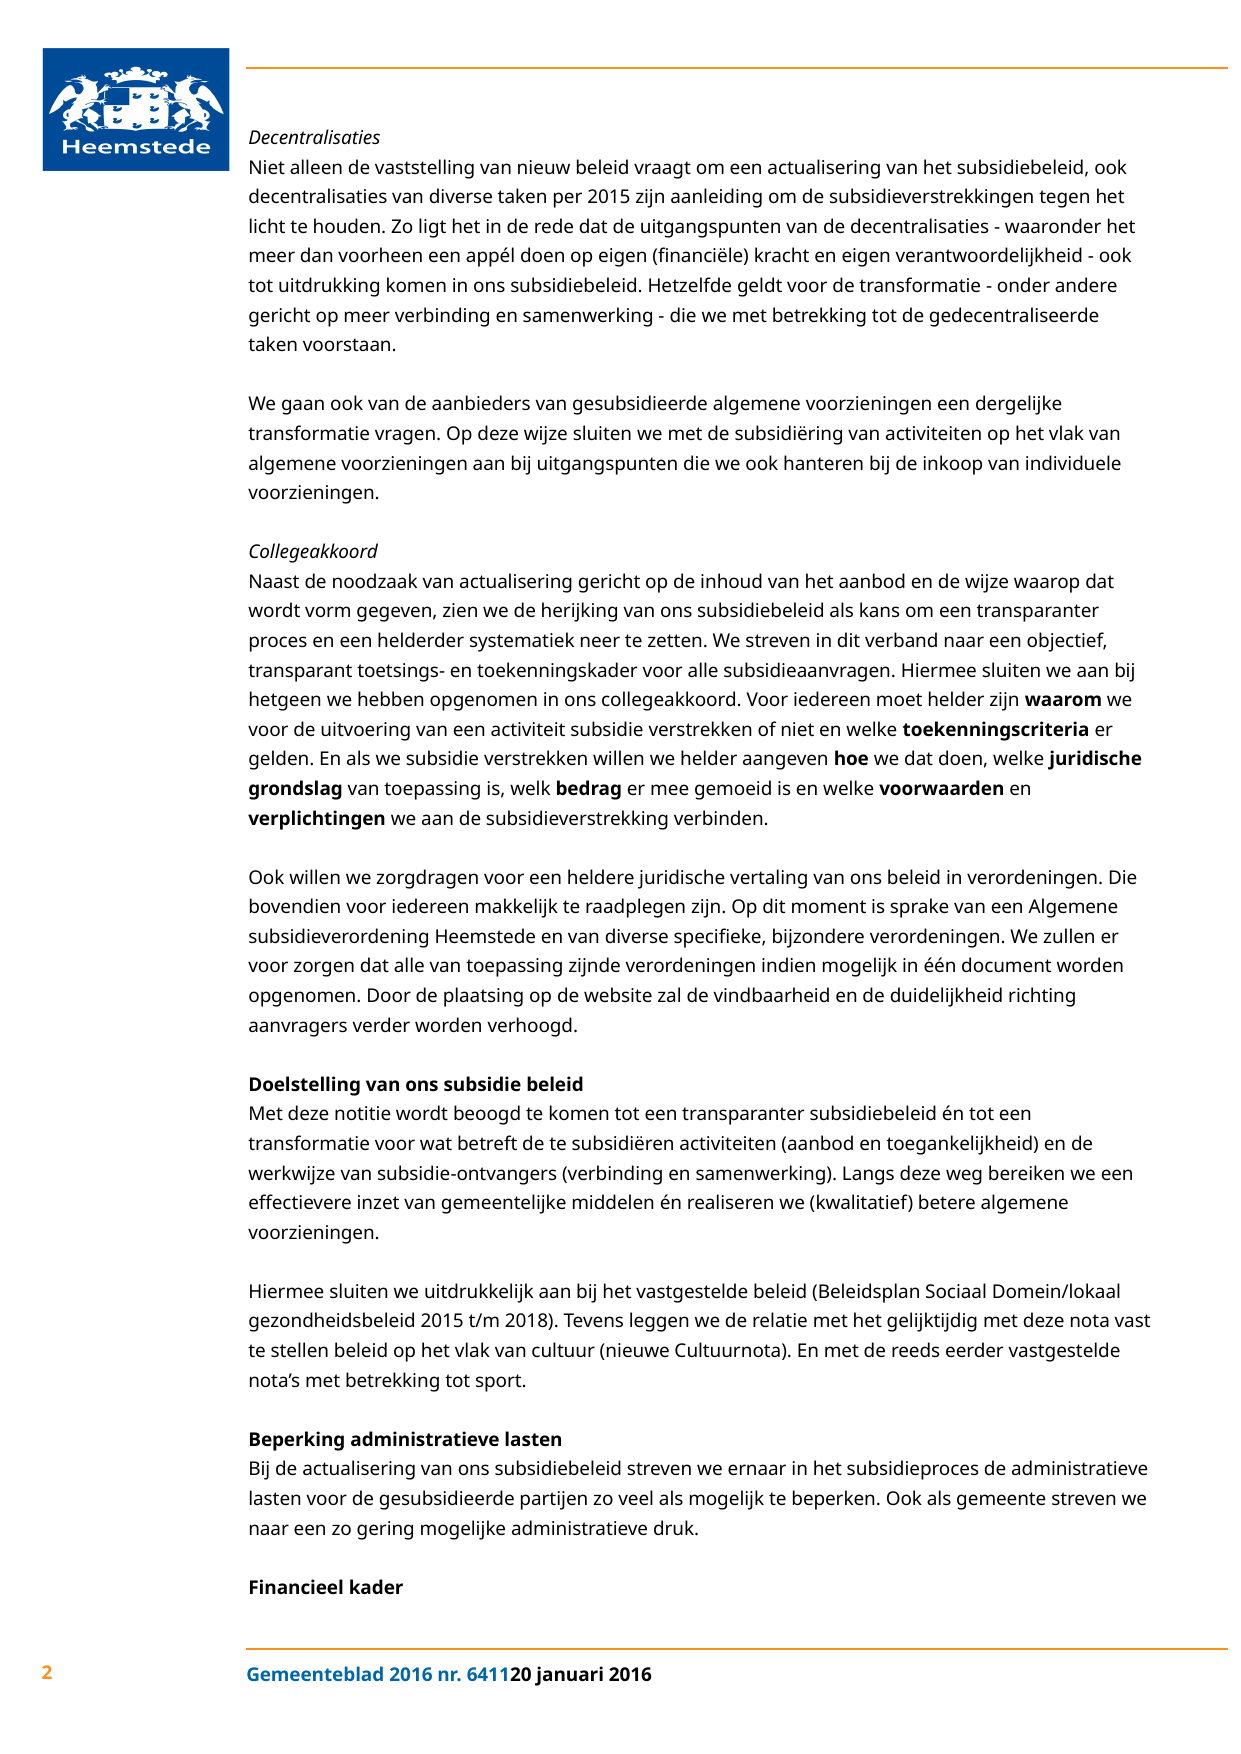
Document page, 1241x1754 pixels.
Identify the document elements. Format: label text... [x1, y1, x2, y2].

text We gaan ook van de aanbieders van gesubsidieerde algemene voorzieningen een dergelijke transformatie vragen. Op deze wijze sluiten we met de subsidiëring van activiteiten op het vlak van algemene voorzieningen aan bij uitgangspunten die we ook hanteren bij de inkoop van individuele voorzieningen. [248, 391, 1152, 505]
text Decentralisaties [248, 124, 1152, 150]
text Hiermee sluiten we uitdrukkelijk aan bij het vastgestelde beleid (Beleidsplan Sociaal Domein/lokaal gezondheidsbeleid 2015 t/m 2018). Tevens leggen we de relatie met het gelijktijdig met deze nota vast te stellen beleid op het vlak van cultuur (nieuwe Cultuurnota). En met de reeds eerder vastgestelde nota’s met betrekking tot sport. [248, 1278, 1152, 1393]
text Ook willen we zorgdragen voor een heldere juridische vertaling van ons beleid in verordeningen. Die bovendien voor iedereen makkelijk te raadplegen zijn. Op dit moment is sprake van een Algemene subsidieverordening Heemstede en van diverse specifieke, bijzondere verordeningen. We zullen er voor zorgen dat alle van toepassing zijnde verordeningen indien mogelijk in één document worden opgenomen. Door de plaatsing op de website zal de vindbaarheid en de duidelijkheid richting aanvragers verder worden verhoogd. [248, 864, 1152, 1038]
text Bij de actualisering van ons subsidiebeleid streven we ernaar in het subsidieproces de administratieve lasten voor de gesubsidieerde partijen zo veel als mogelijk te beperken. Ook als gemeente streven we naar een zo gering mogelijke administratieve druk. [248, 1456, 1152, 1541]
text Financieel kader [248, 1574, 1152, 1600]
text Beperking administratieve lasten [248, 1426, 1152, 1452]
text Niet alleen de vaststelling van nieuw beleid vraagt om een actualisering van het subsidiebeleid, ook decentralisaties van diverse taken per 2015 zijn aanleiding om de subsidieverstrekkingen tegen het licht te houden. Zo ligt het in de rede dat de uitgangspunten van de decentralisaties - waaronder het meer dan voorheen een appél doen op eigen (financiële) kracht en eigen verantwoordelijkheid - ook tot uitdrukking komen in ons subsidiebeleid. Hetzelfde geldt voor de transformatie - onder andere gericht op meer verbinding en samenwerking - die we met betrekking tot de gedecentraliseerde taken voorstaan. [248, 154, 1152, 357]
text Doelstelling van ons subsidie beleid [248, 1071, 1152, 1097]
text Met deze notitie wordt beoogd te komen tot een transparanter subsidiebeleid én tot een transformatie voor wat betreft de te subsidiëren activiteiten (aanbod en toegankelijkheid) en de werkwijze van subsidie-ontvangers (verbinding en samenwerking). Langs deze weg bereiken we een effectievere inzet van gemeentelijke middelen én realiseren we (kwalitatief) betere algemene voorzieningen. [248, 1101, 1152, 1245]
text Collegeakkoord [248, 538, 1152, 564]
text Naast de noodzaak van actualisering gericht op de inhoud van het aanbod en de wijze waarop dat wordt vorm gegeven, zien we de herijking van ons subsidiebeleid als kans om een transparanter proces en een helderder systematiek neer te zetten. We streven in dit verband naar een objectief, transparant toetsings- en toekenningskader voor alle subsidieaanvragen. Hiermee sluiten we aan bij hetgeen we hebben opgenomen in ons collegeakkoord. Voor iedereen moet helder zijn waarom we voor de uitvoering van een activiteit subsidie verstrekken of niet en welke toekenningscriteria er gelden. En als we subsidie verstrekken willen we helder aangeven hoe we dat doen, welke juridische grondslag van toepassing is, welk bedrag er mee gemoeid is en welke voorwaarden en verplichtingen we aan de subsidieverstrekking verbinden. [248, 568, 1152, 831]
picture [41, 47, 231, 172]
